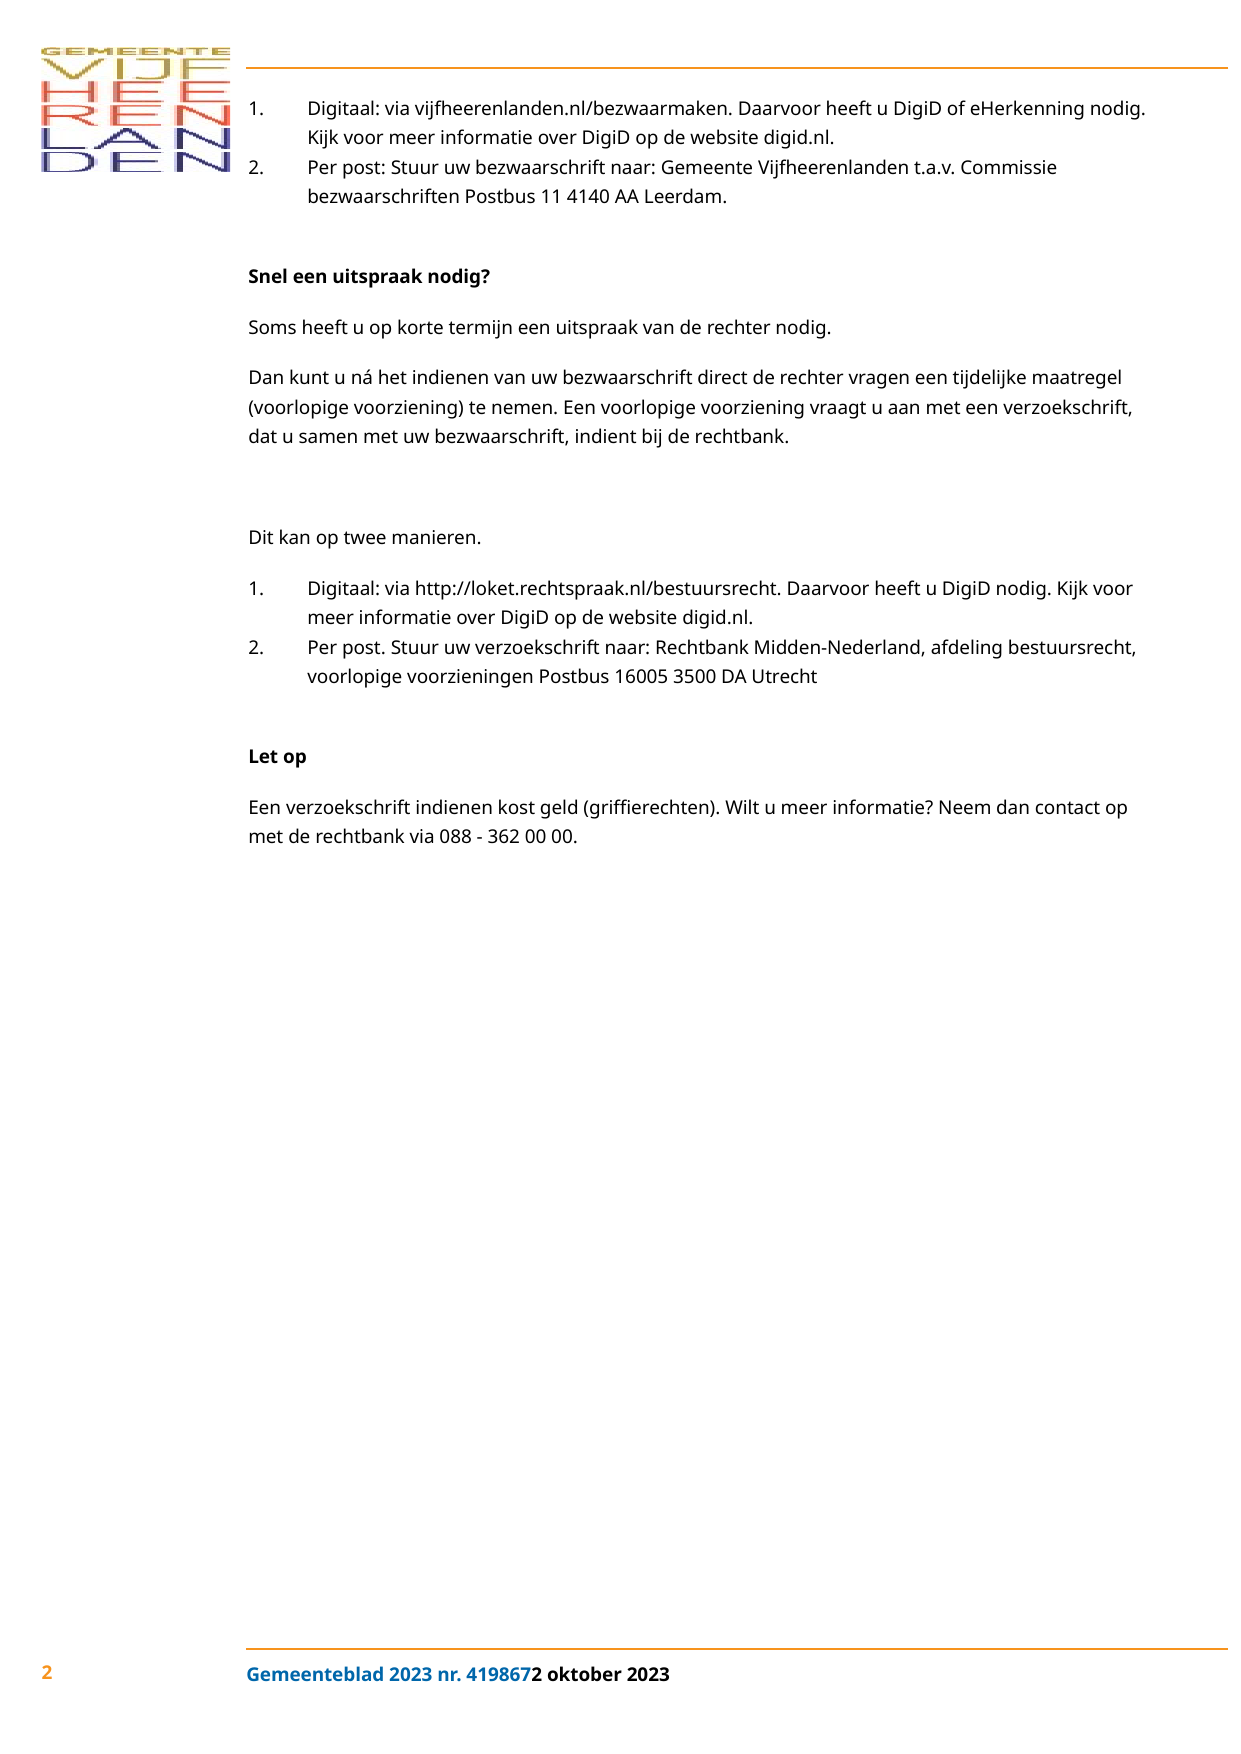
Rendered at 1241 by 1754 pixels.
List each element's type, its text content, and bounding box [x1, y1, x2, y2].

text Dan kunt u ná het indienen van uw bezwaarschrift direct de rechter vragen een tijdelijke maatregel (voorlopige voorziening) te nemen. Een voorlopige voorziening vraagt u aan met een verzoekschrift, dat u samen met uw bezwaarschrift, indient bij de rechtbank. [248, 364, 1152, 449]
picture [41, 47, 231, 172]
list Digitaal: via vijfheerenlanden.nl/bezwaarmaken. Daarvoor heeft u DigiD of eHerkenning nodig. Kijk voor meer informatie over DigiD op de website digid.nl. [248, 95, 1152, 150]
text Let op [248, 743, 1152, 769]
text Dit kan op twee manieren. [248, 524, 1152, 550]
text Snel een uitspraak nodig? [248, 263, 1152, 289]
list Digitaal: via http://loket.rechtspraak.nl/bestuursrecht. Daarvoor heeft u DigiD nodig. Kijk voor meer informatie over DigiD op de website digid.nl. [248, 575, 1152, 630]
text Een verzoekschrift indienen kost geld (griffierechten). Wilt u meer informatie? Neem dan contact op met de rechtbank via 088 - 362 00 00. [248, 794, 1152, 849]
text Soms heeft u op korte termijn een uitspraak van de rechter nodig. [248, 314, 1152, 340]
list Per post. Stuur uw verzoekschrift naar: Rechtbank Midden-Nederland, afdeling bestuursrecht, voorlopige voorzieningen Postbus 16005 3500 DA Utrecht [248, 634, 1152, 689]
list Per post: Stuur uw bezwaarschrift naar: Gemeente Vijfheerenlanden t.a.v. Commissie bezwaarschriften Postbus 11 4140 AA Leerdam. [248, 154, 1152, 209]
